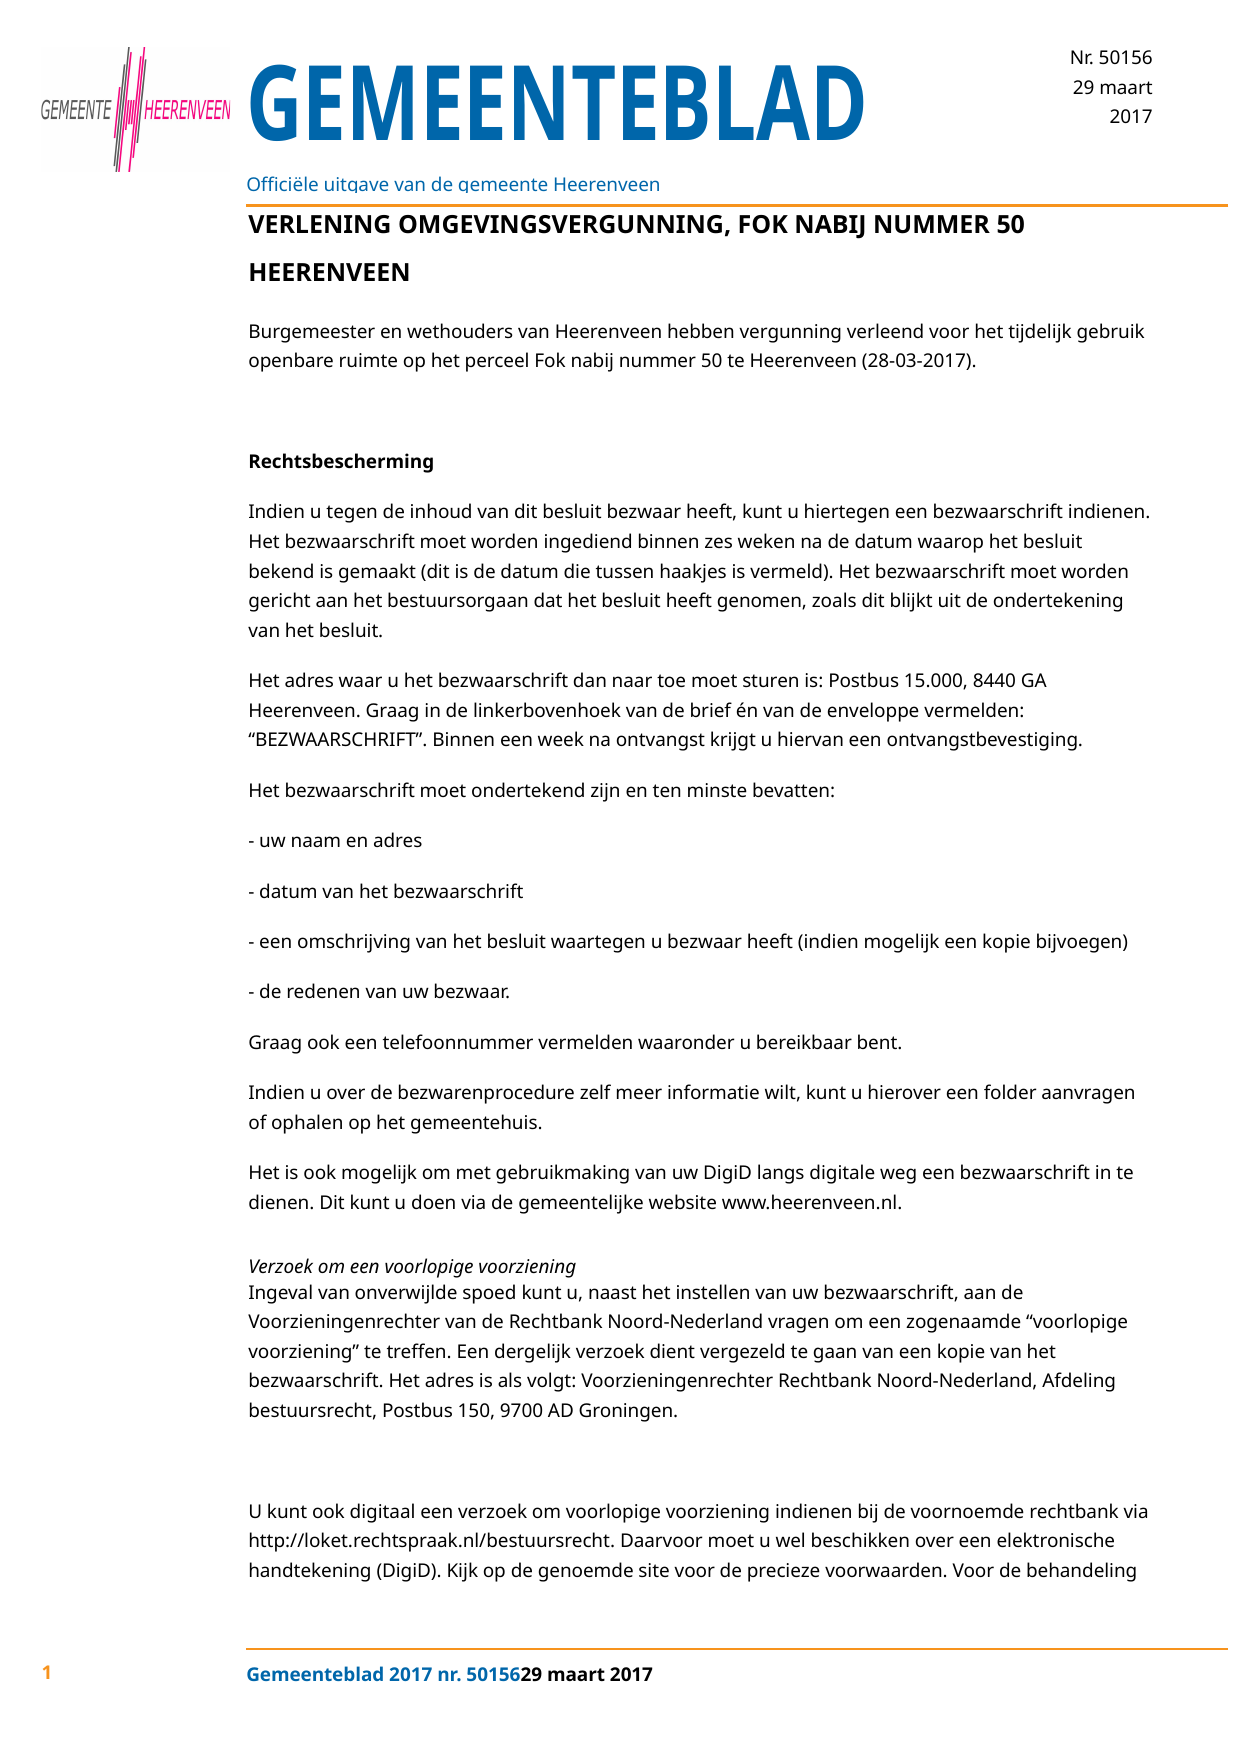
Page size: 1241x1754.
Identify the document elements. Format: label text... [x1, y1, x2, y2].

text Het bezwaarschrift moet ondertekend zijn en ten minste bevatten: [248, 777, 1152, 803]
text Rechtsbescherming [248, 448, 1152, 474]
text - uw naam en adres [248, 827, 1152, 853]
text Graag ook een telefoonnummer vermelden waaronder u bereikbaar bent. [248, 1029, 1152, 1055]
text VERLENING OMGEVINGSVERGUNNING, FOK NABIJ NUMMER 50 HEERENVEEN [248, 207, 1152, 288]
text Het adres waar u het bezwaarschrift dan naar toe moet sturen is: Postbus 15.000, 8440 GA Heerenveen. Graag in de linkerbovenhoek van de brief én van de enveloppe vermelden: “BEZWAARSCHRIFT”. Binnen een week na ontvangst krijgt u hiervan een ontvangstbevestiging. [248, 667, 1152, 752]
text Verzoek om een voorlopige voorziening [248, 1253, 1152, 1279]
text Burgemeester en wethouders van Heerenveen hebben vergunning verleend voor het tijdelijk gebruik openbare ruimte op het perceel Fok nabij nummer 50 te Heerenveen (28-03-2017). [248, 318, 1152, 373]
text Het is ook mogelijk om met gebruikmaking van uw DigiD langs digitale weg een bezwaarschrift in te dienen. Dit kunt u doen via de gemeentelijke website www.heerenveen.nl. [248, 1159, 1152, 1215]
text Ingeval van onverwijlde spoed kunt u, naast het instellen van uw bezwaarschrift, aan de Voorzieningenrechter van de Rechtbank Noord-Nederland vragen om een zogenaamde “voorlopige voorziening” te treffen. Een dergelijk verzoek dient vergezeld te gaan van een kopie van het bezwaarschrift. Het adres is als volgt: Voorzieningenrechter Rechtbank Noord-Nederland, Afdeling bestuursrecht, Postbus 150, 9700 AD Groningen. [248, 1279, 1152, 1423]
text - de redenen van uw bezwaar. [248, 979, 1152, 1004]
text Indien u tegen de inhoud van dit besluit bezwaar heeft, kunt u hiertegen een bezwaarschrift indienen. Het bezwaarschrift moet worden ingediend binnen zes weken na de datum waarop het besluit bekend is gemaakt (dit is de datum die tussen haakjes is vermeld). Het bezwaarschrift moet worden gericht aan het bestuursorgaan dat het besluit heeft genomen, zoals dit blijkt uit de ondertekening van het besluit. [248, 499, 1152, 643]
text - datum van het bezwaarschrift [248, 878, 1152, 904]
text - een omschrijving van het besluit waartegen u bezwaar heeft (indien mogelijk een kopie bijvoegen) [248, 928, 1152, 954]
picture [41, 47, 231, 172]
text U kunt ook digitaal een verzoek om voorlopige voorziening indienen bij de voornoemde rechtbank via http://loket.rechtspraak.nl/bestuursrecht. Daarvoor moet u wel beschikken over een elektronische handtekening (DigiD). Kijk op de genoemde site voor de precieze voorwaarden. Voor de behandeling [248, 1498, 1152, 1583]
text Indien u over de bezwarenprocedure zelf meer informatie wilt, kunt u hierover een folder aanvragen of ophalen op het gemeentehuis. [248, 1079, 1152, 1135]
